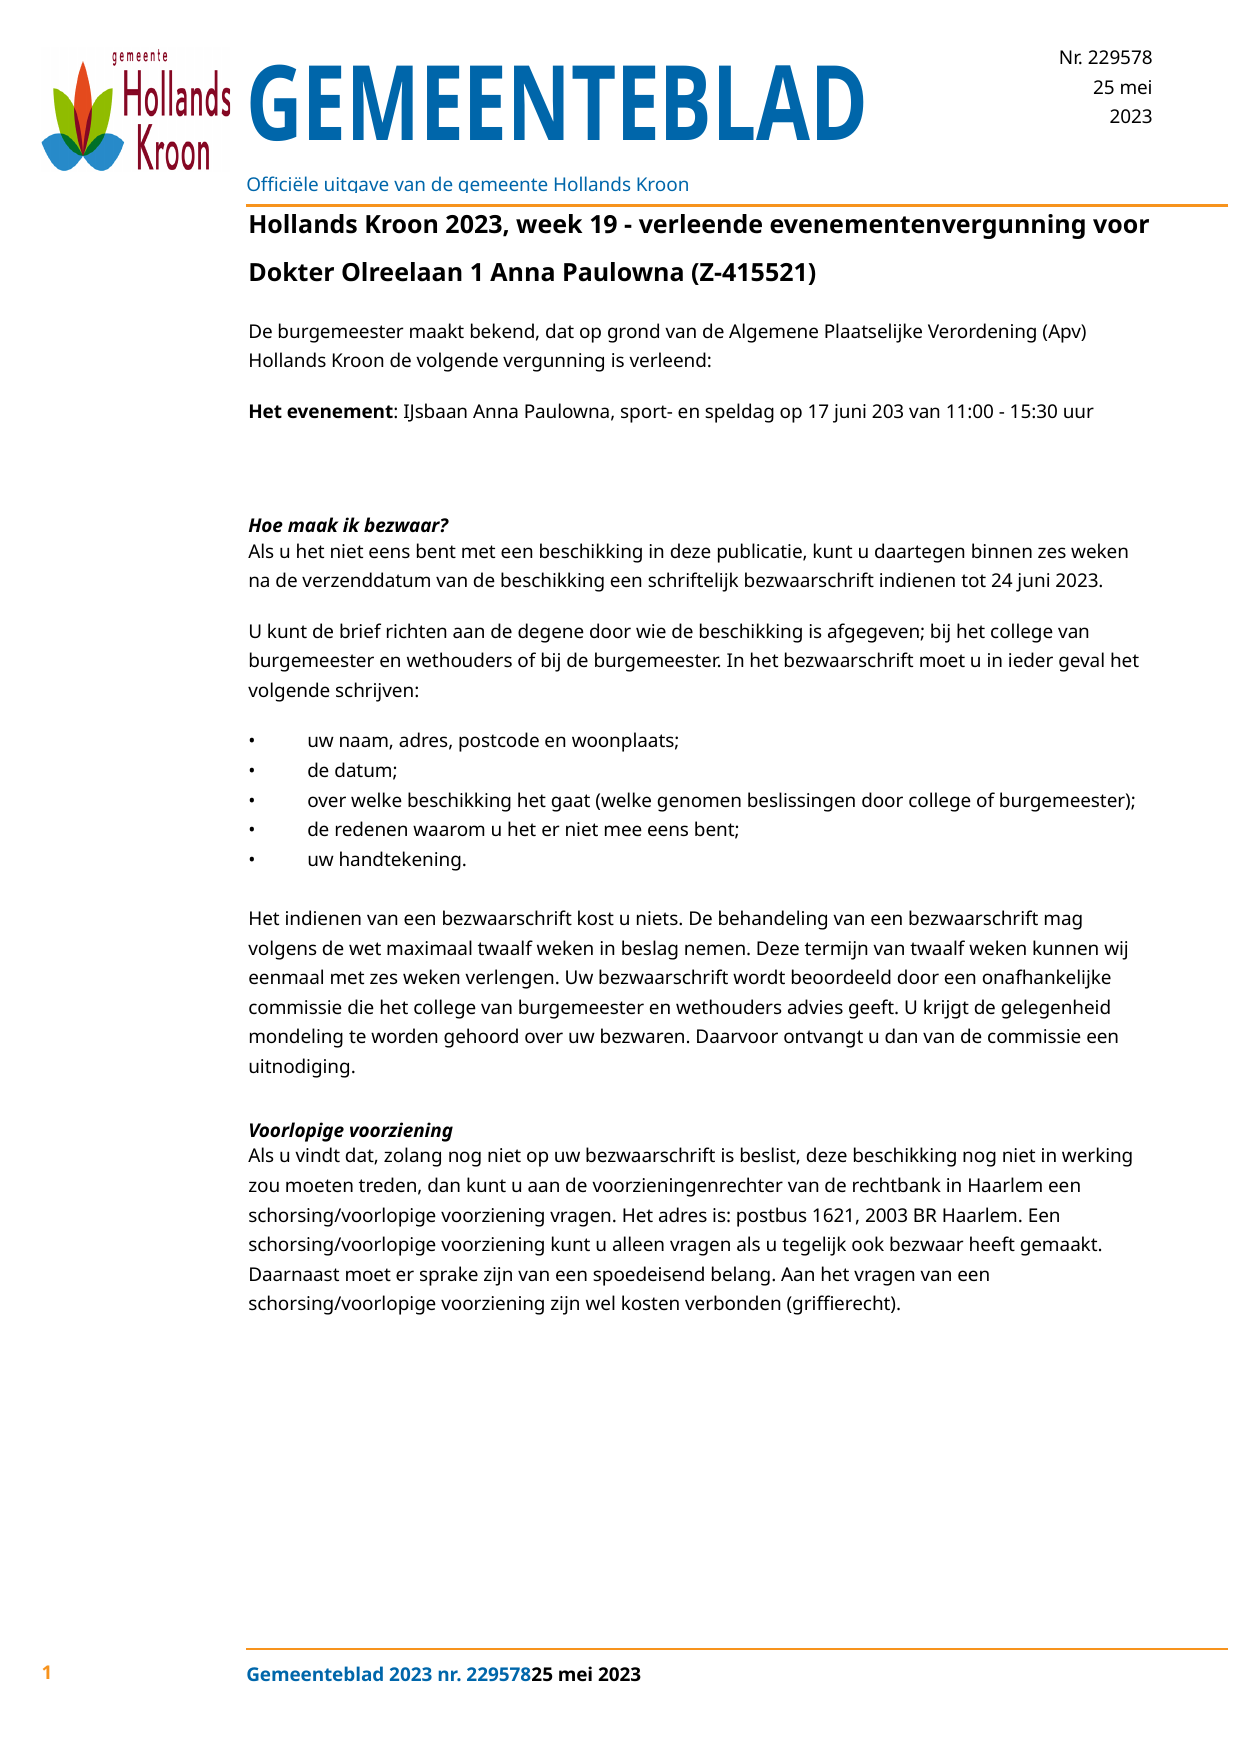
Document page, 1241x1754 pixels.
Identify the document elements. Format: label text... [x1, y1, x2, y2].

list uw handtekening. [248, 846, 1152, 872]
text Het evenement: IJsbaan Anna Paulowna, sport- en speldag op 17 juni 203 van 11:00 - 15:30 uur [248, 398, 1152, 424]
text Als u vindt dat, zolang nog niet op uw bezwaarschrift is beslist, deze beschikking nog niet in werking zou moeten treden, dan kunt u aan de voorzieningenrechter van de rechtbank in Haarlem een schorsing/voorlopige voorziening vragen. Het adres is: postbus 1621, 2003 BR Haarlem. Een schorsing/voorlopige voorziening kunt u alleen vragen als u tegelijk ook bezwaar heeft gemaakt. Daarnaast moet er sprake zijn van een spoedeisend belang. Aan het vragen van een schorsing/voorlopige voorziening zijn wel kosten verbonden (griffierecht). [248, 1143, 1152, 1316]
text Als u het niet eens bent met een beschikking in deze publicatie, kunt u daartegen binnen zes weken na de verzenddatum van de beschikking een schriftelijk bezwaarschrift indienen tot 24 juni 2023. [248, 538, 1152, 593]
list over welke beschikking het gaat (welke genomen beslissingen door college of burgemeester); [248, 787, 1152, 812]
text De burgemeester maakt bekend, dat op grond van de Algemene Plaatselijke Verordening (Apv) Hollands Kroon de volgende vergunning is verleend: [248, 318, 1152, 373]
text U kunt de brief richten aan de degene door wie de beschikking is afgegeven; bij het college van burgemeester en wethouders of bij de burgemeester. In het bezwaarschrift moet u in ieder geval het volgende schrijven: [248, 618, 1152, 703]
text Hoe maak ik bezwaar? [248, 512, 1152, 538]
text Hollands Kroon 2023, week 19 - verleende evenementenvergunning voor Dokter Olreelaan 1 Anna Paulowna (Z-415521) [248, 207, 1152, 288]
list de redenen waarom u het er niet mee eens bent; [248, 816, 1152, 842]
text Voorlopige voorziening [248, 1117, 1152, 1143]
list uw naam, adres, postcode en woonplaats; [248, 728, 1152, 753]
picture [41, 47, 231, 172]
text Het indienen van een bezwaarschrift kost u niets. De behandeling van een bezwaarschrift mag volgens de wet maximaal twaalf weken in beslag nemen. Deze termijn van twaalf weken kunnen wij eenmaal met zes weken verlengen. Uw bezwaarschrift wordt beoordeeld door een onafhankelijke commissie die het college van burgemeester en wethouders advies geeft. U krijgt de gelegenheid mondeling te worden gehoord over uw bezwaren. Daarvoor ontvangt u dan van de commissie een uitnodiging. [248, 905, 1152, 1079]
list de datum; [248, 757, 1152, 783]
